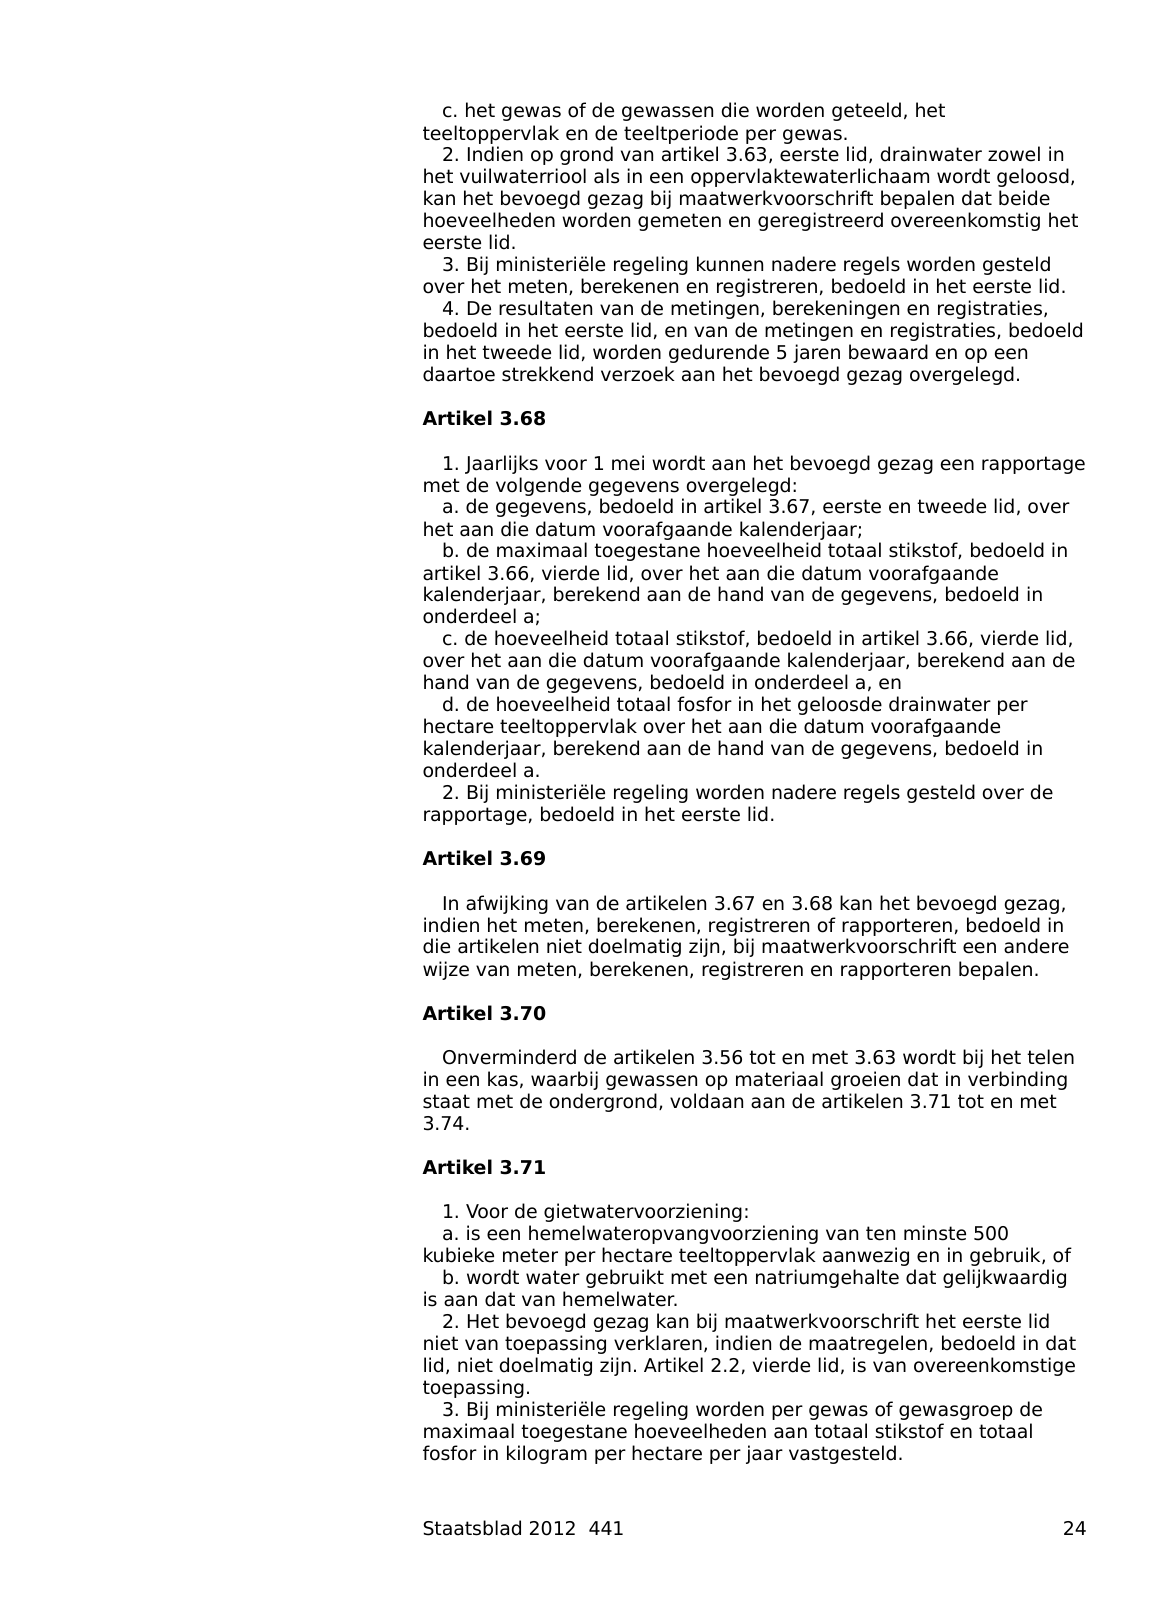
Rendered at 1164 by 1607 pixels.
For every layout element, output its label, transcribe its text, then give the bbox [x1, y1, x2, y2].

text 1. Jaarlijks voor 1 mei wordt aan het bevoegd gezag een rapportage met de volgende gegevens overgelegd: [422, 452, 1087, 496]
text 2. Indien op grond van artikel 3.63, eerste lid, drainwater zowel in het vuilwaterriool als in een oppervlaktewaterlichaam wordt geloosd, kan het bevoegd gezag bij maatwerkvoorschrift bepalen dat beide hoeveelheden worden gemeten en geregistreerd overeenkomstig het eerste lid. [422, 144, 1087, 254]
subtitle Artikel 3.71 [422, 1157, 1087, 1179]
text a. is een hemelwateropvangvoorziening van ten minste 500 kubieke meter per hectare teeltoppervlak aanwezig en in gebruik, of [422, 1223, 1087, 1267]
subtitle Artikel 3.70 [422, 1003, 1087, 1024]
text 4. De resultaten van de metingen, berekeningen en registraties, bedoeld in het eerste lid, en van de metingen en registraties, bedoeld in het tweede lid, worden gedurende 5 jaren bewaard en op een daartoe strekkend verzoek aan het bevoegd gezag overgelegd. [422, 298, 1087, 386]
text Onverminderd de artikelen 3.56 tot en met 3.63 wordt bij het telen in een kas, waarbij gewassen op materiaal groeien dat in verbinding staat met de ondergrond, voldaan aan de artikelen 3.71 tot en met 3.74. [422, 1047, 1087, 1135]
text b. de maximaal toegestane hoeveelheid totaal stikstof, bedoeld in artikel 3.66, vierde lid, over het aan die datum voorafgaande kalenderjaar, berekend aan de hand van de gegevens, bedoeld in onderdeel a; [422, 540, 1087, 628]
text 1. Voor de gietwatervoorziening: [422, 1201, 1087, 1223]
subtitle Artikel 3.69 [422, 848, 1087, 870]
text c. de hoeveelheid totaal stikstof, bedoeld in artikel 3.66, vierde lid, over het aan die datum voorafgaande kalenderjaar, berekend aan de hand van de gegevens, bedoeld in onderdeel a, en [422, 628, 1087, 694]
subtitle Artikel 3.68 [422, 408, 1087, 430]
text b. wordt water gebruikt met een natriumgehalte dat gelijkwaardig is aan dat van hemelwater. [422, 1267, 1087, 1311]
text 3. Bij ministeriële regeling worden per gewas of gewasgroep de maximaal toegestane hoeveelheden aan totaal stikstof en totaal fosfor in kilogram per hectare per jaar vastgesteld. [422, 1399, 1087, 1465]
text c. het gewas of de gewassen die worden geteeld, het teeltoppervlak en de teeltperiode per gewas. [422, 100, 1087, 144]
text 2. Bij ministeriële regeling worden nadere regels gesteld over de rapportage, bedoeld in het eerste lid. [422, 782, 1087, 826]
text In afwijking van de artikelen 3.67 en 3.68 kan het bevoegd gezag, indien het meten, berekenen, registreren of rapporteren, bedoeld in die artikelen niet doelmatig zijn, bij maatwerkvoorschrift een andere wijze van meten, berekenen, registreren en rapporteren bepalen. [422, 892, 1087, 980]
text a. de gegevens, bedoeld in artikel 3.67, eerste en tweede lid, over het aan die datum voorafgaande kalenderjaar; [422, 496, 1087, 540]
text 3. Bij ministeriële regeling kunnen nadere regels worden gesteld over het meten, berekenen en registreren, bedoeld in het eerste lid. [422, 254, 1087, 298]
text 2. Het bevoegd gezag kan bij maatwerkvoorschrift het eerste lid niet van toepassing verklaren, indien de maatregelen, bedoeld in dat lid, niet doelmatig zijn. Artikel 2.2, vierde lid, is van overeenkomstige toepassing. [422, 1311, 1087, 1399]
text d. de hoeveelheid totaal fosfor in het geloosde drainwater per hectare teeltoppervlak over het aan die datum voorafgaande kalenderjaar, berekend aan de hand van de gegevens, bedoeld in onderdeel a. [422, 694, 1087, 782]
